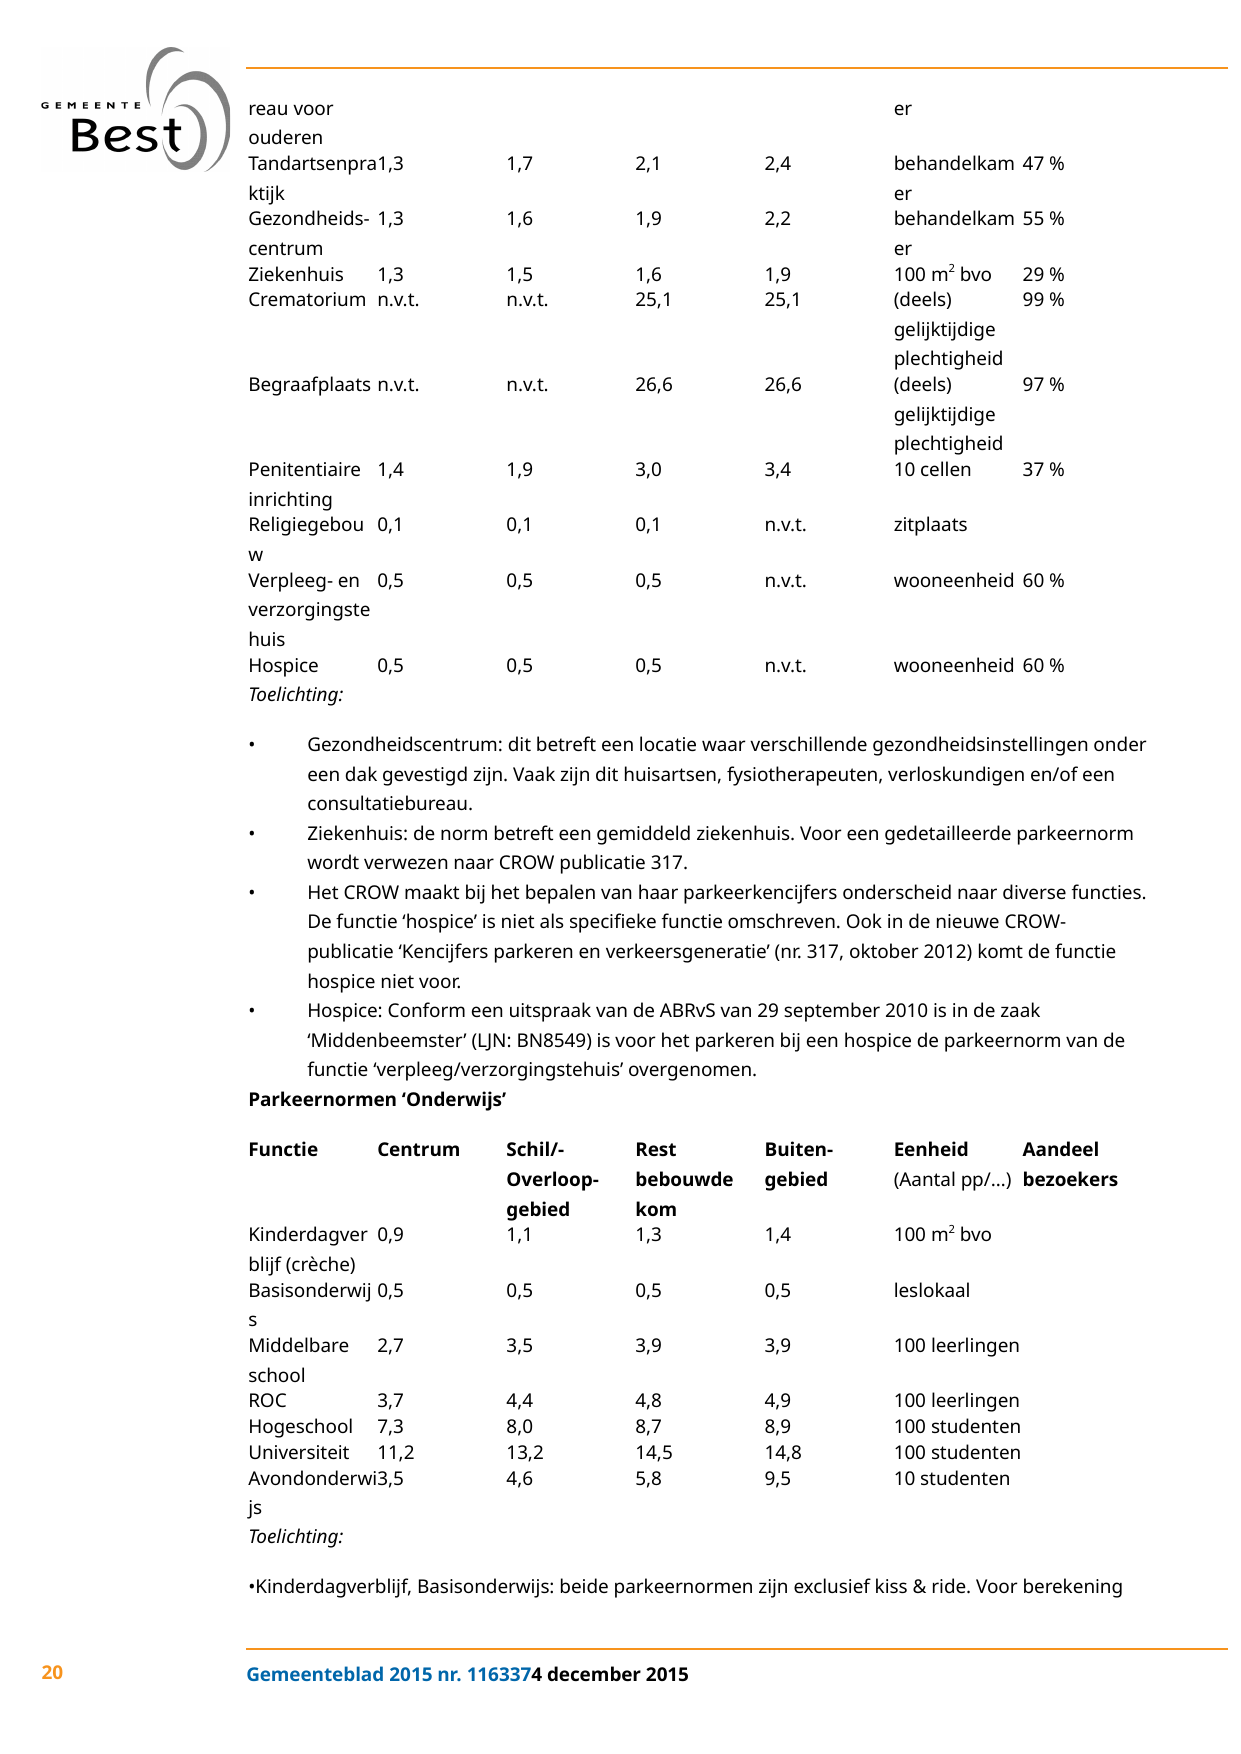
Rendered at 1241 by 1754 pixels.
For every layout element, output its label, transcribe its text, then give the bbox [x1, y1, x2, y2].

table_cell 25,1 [635, 286, 764, 371]
table_cell 60 % [1023, 567, 1152, 652]
table_cell 10 cellen [894, 456, 1022, 512]
table_cell 1,3 [377, 150, 506, 205]
table_cell 1,3 [377, 205, 506, 261]
table_cell Crematorium [248, 286, 377, 371]
table_cell 2,4 [764, 150, 893, 205]
table_cell 100 m2 bvo [894, 261, 1022, 286]
table_cell Hospice [248, 652, 377, 677]
table_cell 1,6 [506, 205, 635, 261]
table_cell n.v.t. [506, 286, 635, 371]
table_cell 1,3 [635, 1222, 764, 1277]
table_cell 60 % [1023, 652, 1152, 677]
table_cell 7,3 [377, 1413, 506, 1439]
table_header Centrum [377, 1137, 506, 1222]
table_cell 14,5 [635, 1439, 764, 1465]
table_cell ROC [248, 1388, 377, 1413]
table_cell er [894, 95, 1022, 150]
table_cell 5,8 [635, 1465, 764, 1520]
table_cell [1023, 95, 1152, 150]
table_cell n.v.t. [764, 512, 893, 567]
table_cell n.v.t. [377, 371, 506, 456]
table_cell 0,9 [377, 1222, 506, 1277]
table_header Buiten-gebied [764, 1137, 893, 1222]
table_cell leslokaal [894, 1277, 1022, 1332]
table_cell 1,4 [377, 456, 506, 512]
table_cell 0,5 [506, 567, 635, 652]
table_cell 47 % [1023, 150, 1152, 205]
table_cell 0,5 [377, 652, 506, 677]
table_cell 0,1 [635, 512, 764, 567]
table_cell (deels) gelijktijdige plechtigheid [894, 286, 1022, 371]
table_cell 0,5 [635, 567, 764, 652]
table_cell Penitentiaire inrichting [248, 456, 377, 512]
table_cell 37 % [1023, 456, 1152, 512]
table_cell 1,9 [635, 205, 764, 261]
table_cell 0,5 [635, 1277, 764, 1332]
table_header Aandeel bezoekers [1023, 1137, 1152, 1222]
table_cell wooneenheid [894, 652, 1022, 677]
text Toelichting: [248, 1523, 1152, 1549]
table_cell [1023, 1413, 1152, 1439]
table_cell [377, 95, 506, 150]
table_cell 11,2 [377, 1439, 506, 1465]
table_cell Verpleeg- en verzorgingstehuis [248, 567, 377, 652]
table_cell behandelkamer [894, 205, 1022, 261]
table_header Functie [248, 1137, 377, 1222]
table_cell 9,5 [764, 1465, 893, 1520]
text Toelichting: [248, 681, 1152, 706]
text Parkeernormen ‘Onderwijs’ [248, 1086, 1152, 1112]
table_cell 26,6 [764, 371, 893, 456]
table_cell 0,5 [764, 1277, 893, 1332]
table_cell 3,9 [764, 1332, 893, 1387]
table_cell Gezondheids-centrum [248, 205, 377, 261]
table_cell Basisonderwijs [248, 1277, 377, 1332]
table_cell 3,0 [635, 456, 764, 512]
table_cell 4,8 [635, 1388, 764, 1413]
table_cell zitplaats [894, 512, 1022, 567]
list Hospice: Conform een uitspraak van de ABRvS van 29 september 2010 is in de zaak ‘Middenbeemster’ (LJN: BN8549) is voor het parkeren bij een hospice de parkeernorm van de functie ‘verpleeg/verzorgingstehuis’ overgenomen. [248, 997, 1152, 1082]
table_cell 3,9 [635, 1332, 764, 1387]
table_cell n.v.t. [764, 567, 893, 652]
table_cell 3,7 [377, 1388, 506, 1413]
table_cell (deels) gelijktijdige plechtigheid [894, 371, 1022, 456]
table_cell 8,0 [506, 1413, 635, 1439]
table_cell 3,5 [506, 1332, 635, 1387]
table_cell 2,7 [377, 1332, 506, 1387]
table_cell 1,7 [506, 150, 635, 205]
table_cell [1023, 1332, 1152, 1387]
table_cell [506, 95, 635, 150]
table_header Schil/- Overloop-gebied [506, 1137, 635, 1222]
table_cell 4,6 [506, 1465, 635, 1520]
table_cell 0,5 [377, 1277, 506, 1332]
table_cell n.v.t. [764, 652, 893, 677]
table_cell Ziekenhuis [248, 261, 377, 286]
table_cell 4,9 [764, 1388, 893, 1413]
table_cell 100 leerlingen [894, 1388, 1022, 1413]
table_cell Middelbare school [248, 1332, 377, 1387]
table_cell 2,1 [635, 150, 764, 205]
table_cell 97 % [1023, 371, 1152, 456]
table_cell behandelkamer [894, 150, 1022, 205]
table_cell 1,3 [377, 261, 506, 286]
table_cell Universiteit [248, 1439, 377, 1465]
table_cell [1023, 1277, 1152, 1332]
table_cell Avondonderwijs [248, 1465, 377, 1520]
text •Kinderdagverblijf, Basisonderwijs: beide parkeernormen zijn exclusief kiss & ride. Voor berekening [248, 1574, 1152, 1599]
table_cell Begraafplaats [248, 371, 377, 456]
table_cell wooneenheid [894, 567, 1022, 652]
table_cell 55 % [1023, 205, 1152, 261]
list Gezondheidscentrum: dit betreft een locatie waar verschillende gezondheidsinstellingen onder een dak gevestigd zijn. Vaak zijn dit huisartsen, fysiotherapeuten, verloskundigen en/of een consultatiebureau. [248, 731, 1152, 816]
table_cell 3,4 [764, 456, 893, 512]
table_cell 10 studenten [894, 1465, 1022, 1520]
table_cell 1,9 [764, 261, 893, 286]
table_cell 3,5 [377, 1465, 506, 1520]
picture [41, 47, 231, 172]
table_cell 25,1 [764, 286, 893, 371]
table_cell 100 m2 bvo [894, 1222, 1022, 1277]
table_cell 0,5 [506, 1277, 635, 1332]
table_cell 29 % [1023, 261, 1152, 286]
table_cell 0,5 [377, 567, 506, 652]
table_cell [764, 95, 893, 150]
list Ziekenhuis: de norm betreft een gemiddeld ziekenhuis. Voor een gedetailleerde parkeernorm wordt verwezen naar CROW publicatie 317. [248, 820, 1152, 875]
table_cell 0,5 [506, 652, 635, 677]
table_cell 99 % [1023, 286, 1152, 371]
table_cell [1023, 1465, 1152, 1520]
table_cell 100 leerlingen [894, 1332, 1022, 1387]
table_cell 14,8 [764, 1439, 893, 1465]
table_cell [1023, 512, 1152, 567]
table_cell 8,9 [764, 1413, 893, 1439]
table_cell 4,4 [506, 1388, 635, 1413]
table_cell 0,5 [635, 652, 764, 677]
table_cell Tandartsenpraktijk [248, 150, 377, 205]
table_cell [1023, 1388, 1152, 1413]
table_cell [1023, 1439, 1152, 1465]
table_cell reau voor ouderen [248, 95, 377, 150]
table_cell 8,7 [635, 1413, 764, 1439]
table_cell 26,6 [635, 371, 764, 456]
table_cell 100 studenten [894, 1413, 1022, 1439]
table_cell 13,2 [506, 1439, 635, 1465]
table_cell 100 studenten [894, 1439, 1022, 1465]
table_cell n.v.t. [377, 286, 506, 371]
table_cell 0,1 [377, 512, 506, 567]
table_cell [1023, 1222, 1152, 1277]
table_cell Hogeschool [248, 1413, 377, 1439]
table_cell n.v.t. [506, 371, 635, 456]
table_cell 0,1 [506, 512, 635, 567]
table_cell Kinderdagverblijf (crèche) [248, 1222, 377, 1277]
table_cell 1,6 [635, 261, 764, 286]
table_cell 1,4 [764, 1222, 893, 1277]
table_cell [635, 95, 764, 150]
table_cell 1,9 [506, 456, 635, 512]
table_header Eenheid (Aantal pp/…) [894, 1137, 1022, 1222]
table_cell 1,1 [506, 1222, 635, 1277]
table_cell 1,5 [506, 261, 635, 286]
list Het CROW maakt bij het bepalen van haar parkeerkencijfers onderscheid naar diverse functies. De functie ‘hospice’ is niet als specifieke functie omschreven. Ook in de nieuwe CROW-publicatie ‘Kencijfers parkeren en verkeersgeneratie’ (nr. 317, oktober 2012) komt de functie hospice niet voor. [248, 879, 1152, 993]
table_header Rest bebouwde kom [635, 1137, 764, 1222]
table_cell 2,2 [764, 205, 893, 261]
table_cell Religiegebouw [248, 512, 377, 567]
